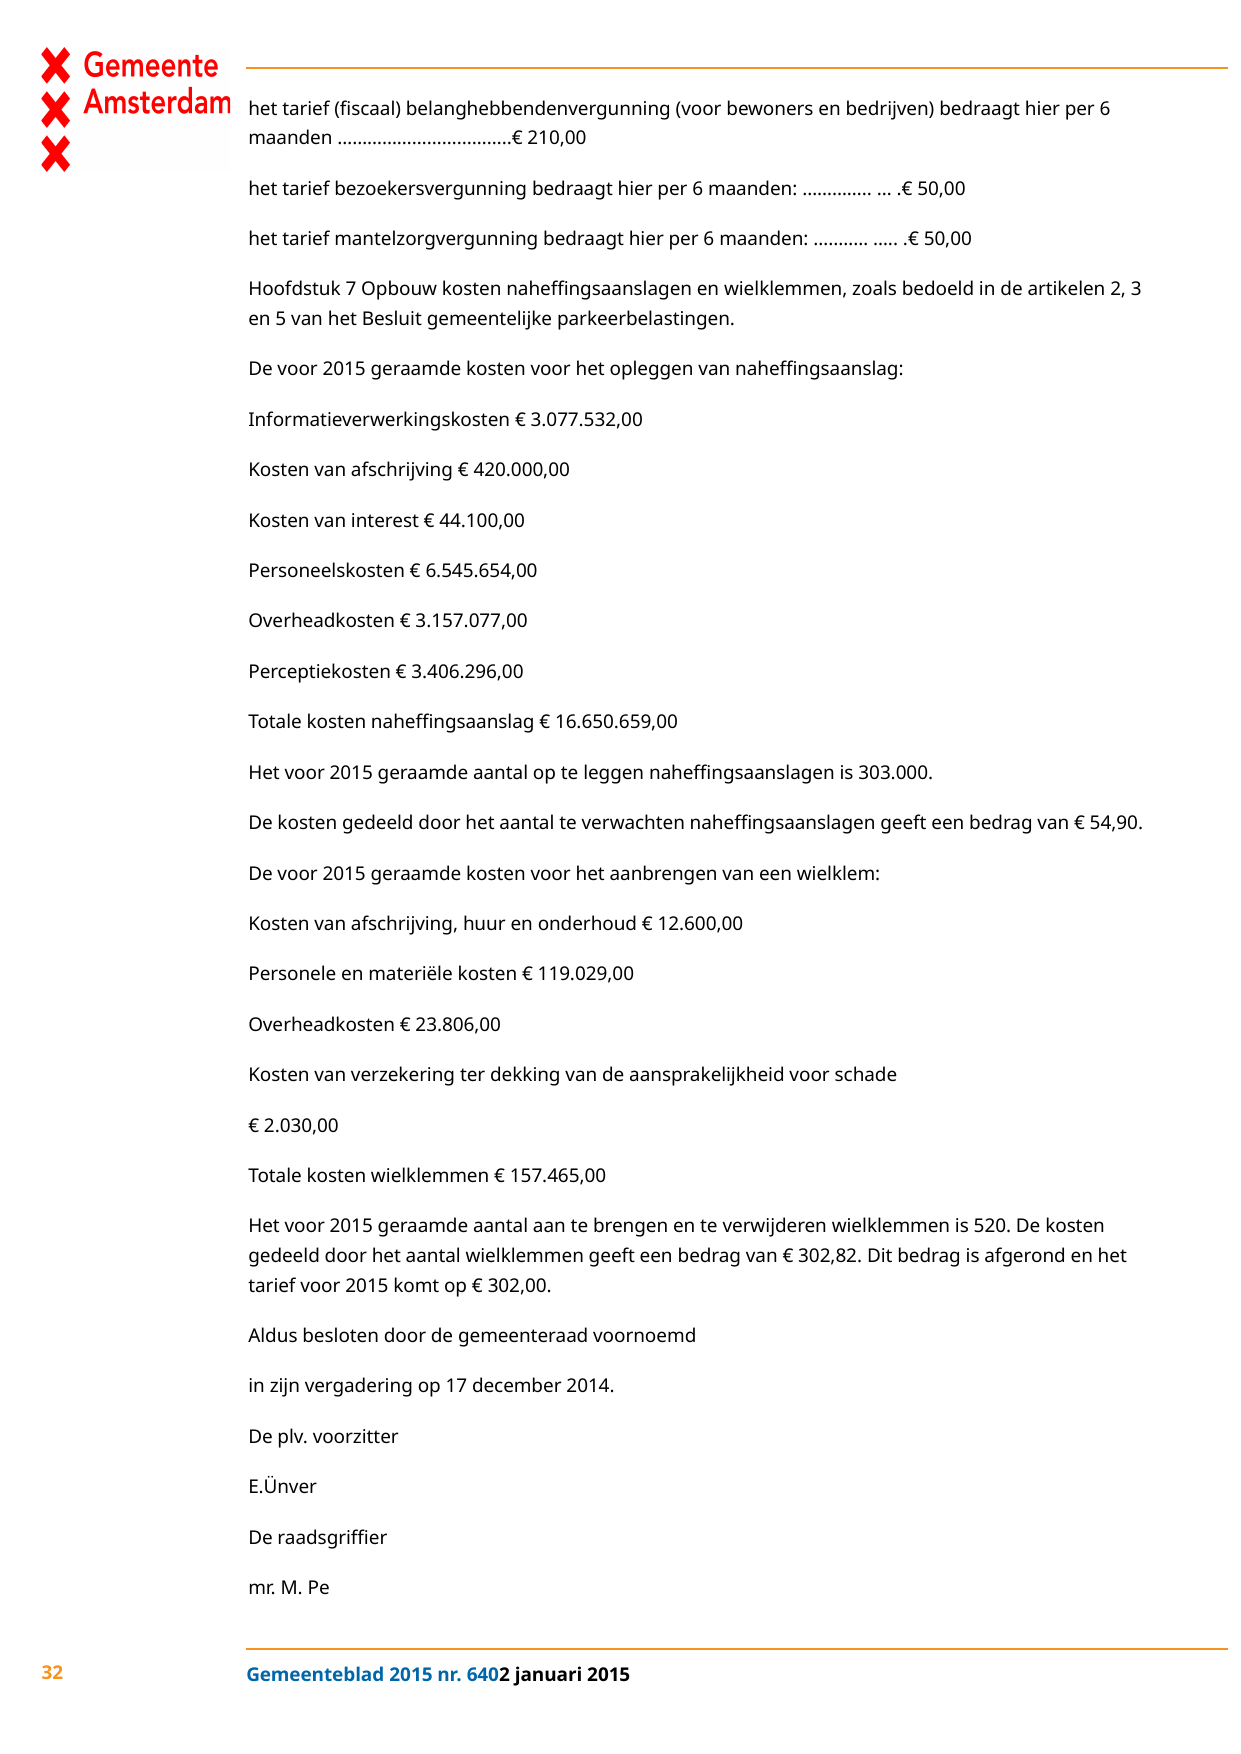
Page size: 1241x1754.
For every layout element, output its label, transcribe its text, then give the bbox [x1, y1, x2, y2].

text Overheadkosten € 23.806,00 [248, 1011, 1152, 1037]
text Informatieverwerkingskosten € 3.077.532,00 [248, 406, 1152, 432]
text Aldus besloten door de gemeenteraad voornoemd [248, 1322, 1152, 1348]
text € 2.030,00 [248, 1112, 1152, 1138]
text Kosten van interest € 44.100,00 [248, 507, 1152, 533]
text De plv. voorzitter [248, 1423, 1152, 1449]
text in zijn vergadering op 17 december 2014. [248, 1373, 1152, 1398]
text Personele en materiële kosten € 119.029,00 [248, 961, 1152, 986]
text De voor 2015 geraamde kosten voor het aanbrengen van een wielklem: [248, 860, 1152, 886]
text Personeelskosten € 6.545.654,00 [248, 557, 1152, 583]
text mr. M. Pe [248, 1574, 1152, 1600]
text E.Ünver [248, 1473, 1152, 1499]
text Het voor 2015 geraamde aantal op te leggen naheffingsaanslagen is 303.000. [248, 759, 1152, 785]
text De kosten gedeeld door het aantal te verwachten naheffingsaanslagen geeft een bedrag van € 54,90. [248, 809, 1152, 835]
text Perceptiekosten € 3.406.296,00 [248, 658, 1152, 684]
text Overheadkosten € 3.157.077,00 [248, 608, 1152, 633]
text Totale kosten naheffingsaanslag € 16.650.659,00 [248, 708, 1152, 734]
text De voor 2015 geraamde kosten voor het opleggen van naheffingsaanslag: [248, 356, 1152, 381]
text Kosten van afschrijving, huur en onderhoud € 12.600,00 [248, 910, 1152, 936]
text het tarief bezoekersvergunning bedraagt hier per 6 maanden: ………….. … .€ 50,00 [248, 175, 1152, 201]
text het tarief (fiscaal) belanghebbendenvergunning (voor bewoners en bedrijven) bedraagt hier per 6 maanden ……………………...……..€ 210,00 [248, 95, 1152, 150]
text het tarief mantelzorgvergunning bedraagt hier per 6 maanden: …..…… ….. .€ 50,00 [248, 225, 1152, 251]
text Hoofdstuk 7 Opbouw kosten naheffingsaanslagen en wielklemmen, zoals bedoeld in de artikelen 2, 3 en 5 van het Besluit gemeentelijke parkeerbelastingen. [248, 276, 1152, 331]
text Totale kosten wielklemmen € 157.465,00 [248, 1162, 1152, 1188]
text Kosten van verzekering ter dekking van de aansprakelijkheid voor schade [248, 1061, 1152, 1087]
text De raadsgriffier [248, 1524, 1152, 1550]
picture [41, 47, 231, 172]
text Het voor 2015 geraamde aantal aan te brengen en te verwijderen wielklemmen is 520. De kosten gedeeld door het aantal wielklemmen geeft een bedrag van € 302,82. Dit bedrag is afgerond en het tarief voor 2015 komt op € 302,00. [248, 1213, 1152, 1298]
text Kosten van afschrijving € 420.000,00 [248, 456, 1152, 482]
